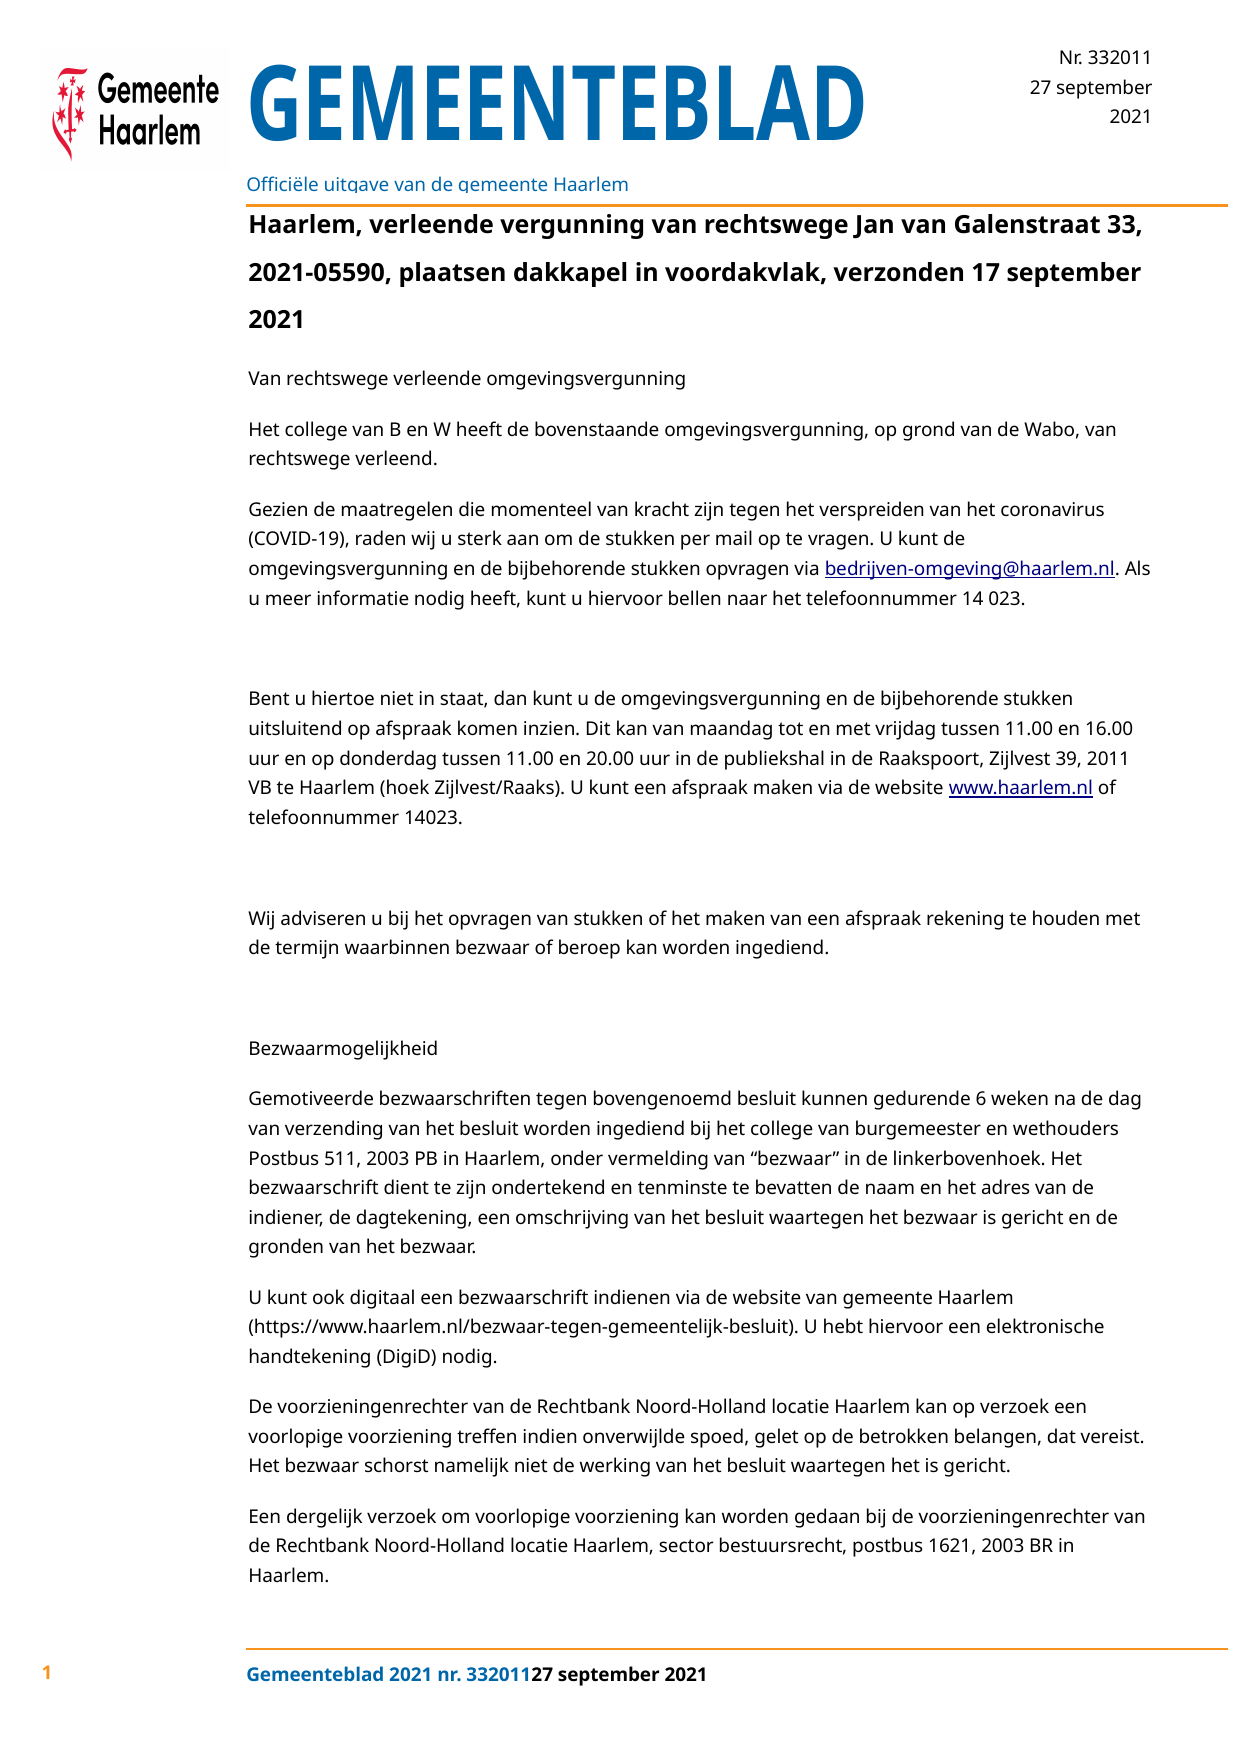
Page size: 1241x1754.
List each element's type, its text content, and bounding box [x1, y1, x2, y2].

text U kunt ook digitaal een bezwaarschrift indienen via de website van gemeente Haarlem (https://www.haarlem.nl/bezwaar-tegen-gemeentelijk-besluit). U hebt hiervoor een elektronische handtekening (DigiD) nodig. [248, 1284, 1152, 1369]
text Gezien de maatregelen die momenteel van kracht zijn tegen het verspreiden van het coronavirus (COVID-19), raden wij u sterk aan om de stukken per mail op te vragen. U kunt de omgevingsvergunning en de bijbehorende stukken opvragen via bedrijven-omgeving@haarlem.nl. Als u meer informatie nodig heeft, kunt u hiervoor bellen naar het telefoonnummer 14 023. [248, 496, 1152, 610]
text Het college van B en W heeft de bovenstaande omgevingsvergunning, op grond van de Wabo, van rechtswege verleend. [248, 416, 1152, 471]
text Haarlem, verleende vergunning van rechtswege Jan van Galenstraat 33, 2021-05590, plaatsen dakkapel in voordakvlak, verzonden 17 september 2021 [248, 207, 1152, 336]
text Wij adviseren u bij het opvragen van stukken of het maken van een afspraak rekening te houden met de termijn waarbinnen bezwaar of beroep kan worden ingediend. [248, 905, 1152, 960]
text Van rechtswege verleende omgevingsvergunning [248, 366, 1152, 391]
text De voorzieningenrechter van de Rechtbank Noord-Holland locatie Haarlem kan op verzoek een voorlopige voorziening treffen indien onverwijlde spoed, gelet op de betrokken belangen, dat vereist. Het bezwaar schorst namelijk niet de werking van het besluit waartegen het is gericht. [248, 1393, 1152, 1478]
text Bezwaarmogelijkheid [248, 1035, 1152, 1061]
text Een dergelijk verzoek om voorlopige voorziening kan worden gedaan bij de voorzieningenrechter van de Rechtbank Noord-Holland locatie Haarlem, sector bestuursrecht, postbus 1621, 2003 BR in Haarlem. [248, 1503, 1152, 1588]
text Bent u hiertoe niet in staat, dan kunt u de omgevingsvergunning en de bijbehorende stukken uitsluitend op afspraak komen inzien. Dit kan van maandag tot en met vrijdag tussen 11.00 en 16.00 uur en op donderdag tussen 11.00 en 20.00 uur in de publiekshal in de Raakspoort, Zijlvest 39, 2011 VB te Haarlem (hoek Zijlvest/Raaks). U kunt een afspraak maken via de website www.haarlem.nl of telefoonnummer 14023. [248, 686, 1152, 829]
picture [41, 47, 231, 172]
text Gemotiveerde bezwaarschriften tegen bovengenoemd besluit kunnen gedurende 6 weken na de dag van verzending van het besluit worden ingediend bij het college van burgemeester en wethouders Postbus 511, 2003 PB in Haarlem, onder vermelding van “bezwaar” in de linkerbovenhoek. Het bezwaarschrift dient te zijn ondertekend en tenminste te bevatten de naam en het adres van de indiener, de dagtekening, een omschrijving van het besluit waartegen het bezwaar is gericht en de gronden van het bezwaar. [248, 1086, 1152, 1259]
